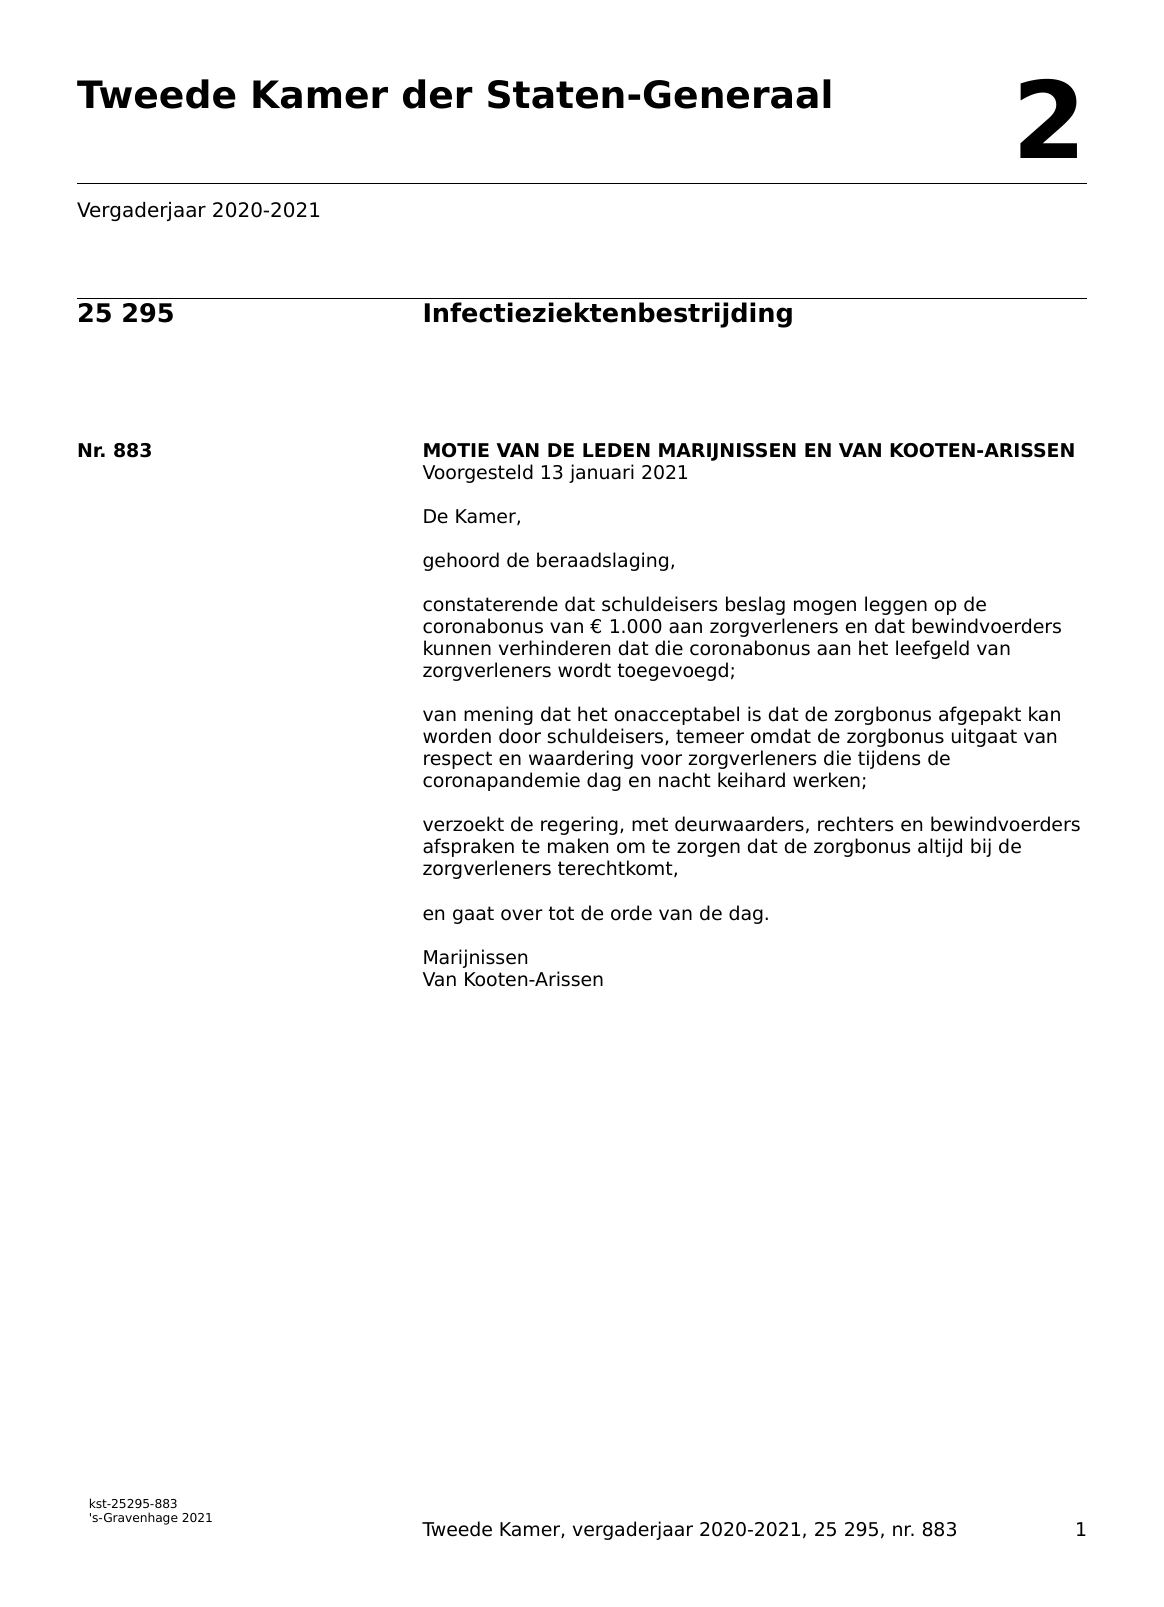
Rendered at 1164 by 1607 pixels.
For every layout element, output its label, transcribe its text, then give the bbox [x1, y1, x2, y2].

text gehoord de beraadslaging, [422, 550, 1087, 572]
table_header 2 [886, 59, 1087, 183]
text 's-Gravenhage 2021 [88, 1511, 323, 1525]
subtitle 25 295 Infectieziektenbestrijding [77, 299, 1087, 329]
text verzoekt de regering, met deurwaarders, rechters en bewindvoerders afspraken te maken om te zorgen dat de zorgbonus altijd bij de zorgverleners terechtkomt, [422, 814, 1087, 880]
text kst-25295-883 [88, 1497, 323, 1511]
text Voorgesteld 13 januari 2021 [422, 462, 1087, 484]
text en gaat over tot de orde van de dag. [422, 902, 1087, 924]
text van mening dat het onacceptabel is dat de zorgbonus afgepakt kan worden door schuldeisers, temeer omdat de zorgbonus uitgaat van respect en waardering voor zorgverleners die tijdens de coronapandemie dag en nacht keihard werken; [422, 704, 1087, 792]
subtitle Nr. 883 MOTIE VAN DE LEDEN MARIJNISSEN EN VAN KOOTEN-ARISSEN [77, 440, 1087, 462]
text Marijnissen [422, 947, 1087, 969]
table_header Tweede Kamer der Staten-Generaal [77, 59, 886, 183]
text De Kamer, [422, 506, 1087, 528]
text Van Kooten-Arissen [422, 969, 1087, 991]
text constaterende dat schuldeisers beslag mogen leggen op de coronabonus van € 1.000 aan zorgverleners en dat bewindvoerders kunnen verhinderen dat die coronabonus aan het leefgeld van zorgverleners wordt toegevoegd; [422, 594, 1087, 682]
table_cell Vergaderjaar 2020-2021 [77, 184, 1087, 298]
